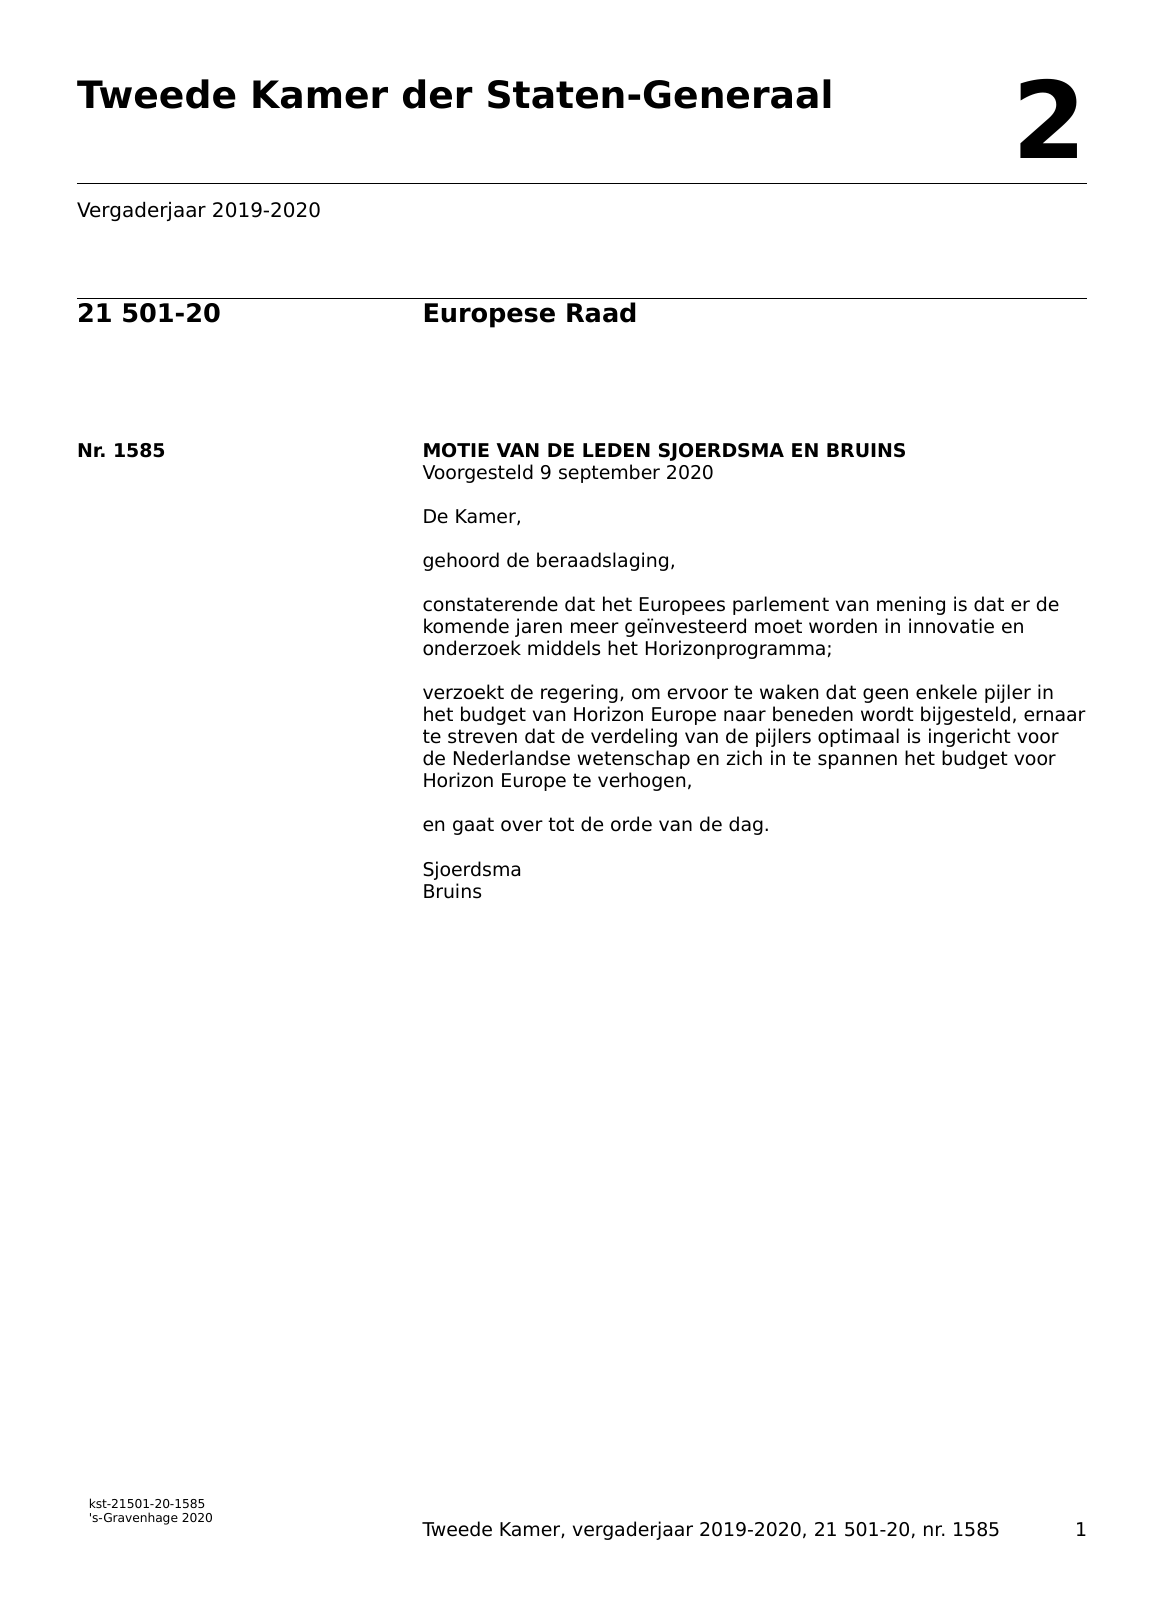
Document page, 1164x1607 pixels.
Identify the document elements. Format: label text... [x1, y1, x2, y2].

text kst-21501-20-1585 [88, 1497, 323, 1511]
table_header 2 [886, 59, 1087, 183]
text constaterende dat het Europees parlement van mening is dat er de komende jaren meer geïnvesteerd moet worden in innovatie en onderzoek middels het Horizonprogramma; [422, 594, 1087, 660]
text gehoord de beraadslaging, [422, 550, 1087, 572]
text De Kamer, [422, 506, 1087, 528]
subtitle Nr. 1585 MOTIE VAN DE LEDEN SJOERDSMA EN BRUINS [77, 440, 1087, 462]
text Bruins [422, 881, 1087, 902]
text Sjoerdsma [422, 858, 1087, 881]
subtitle 21 501-20 Europese Raad [77, 299, 1087, 329]
text verzoekt de regering, om ervoor te waken dat geen enkele pijler in het budget van Horizon Europe naar beneden wordt bijgesteld, ernaar te streven dat de verdeling van de pijlers optimaal is ingericht voor de Nederlandse wetenschap en zich in te spannen het budget voor Horizon Europe te verhogen, [422, 682, 1087, 792]
text Voorgesteld 9 september 2020 [422, 462, 1087, 484]
table_cell Vergaderjaar 2019-2020 [77, 184, 1087, 298]
table_header Tweede Kamer der Staten-Generaal [77, 59, 886, 183]
text en gaat over tot de orde van de dag. [422, 814, 1087, 836]
text 's-Gravenhage 2020 [88, 1511, 323, 1525]
